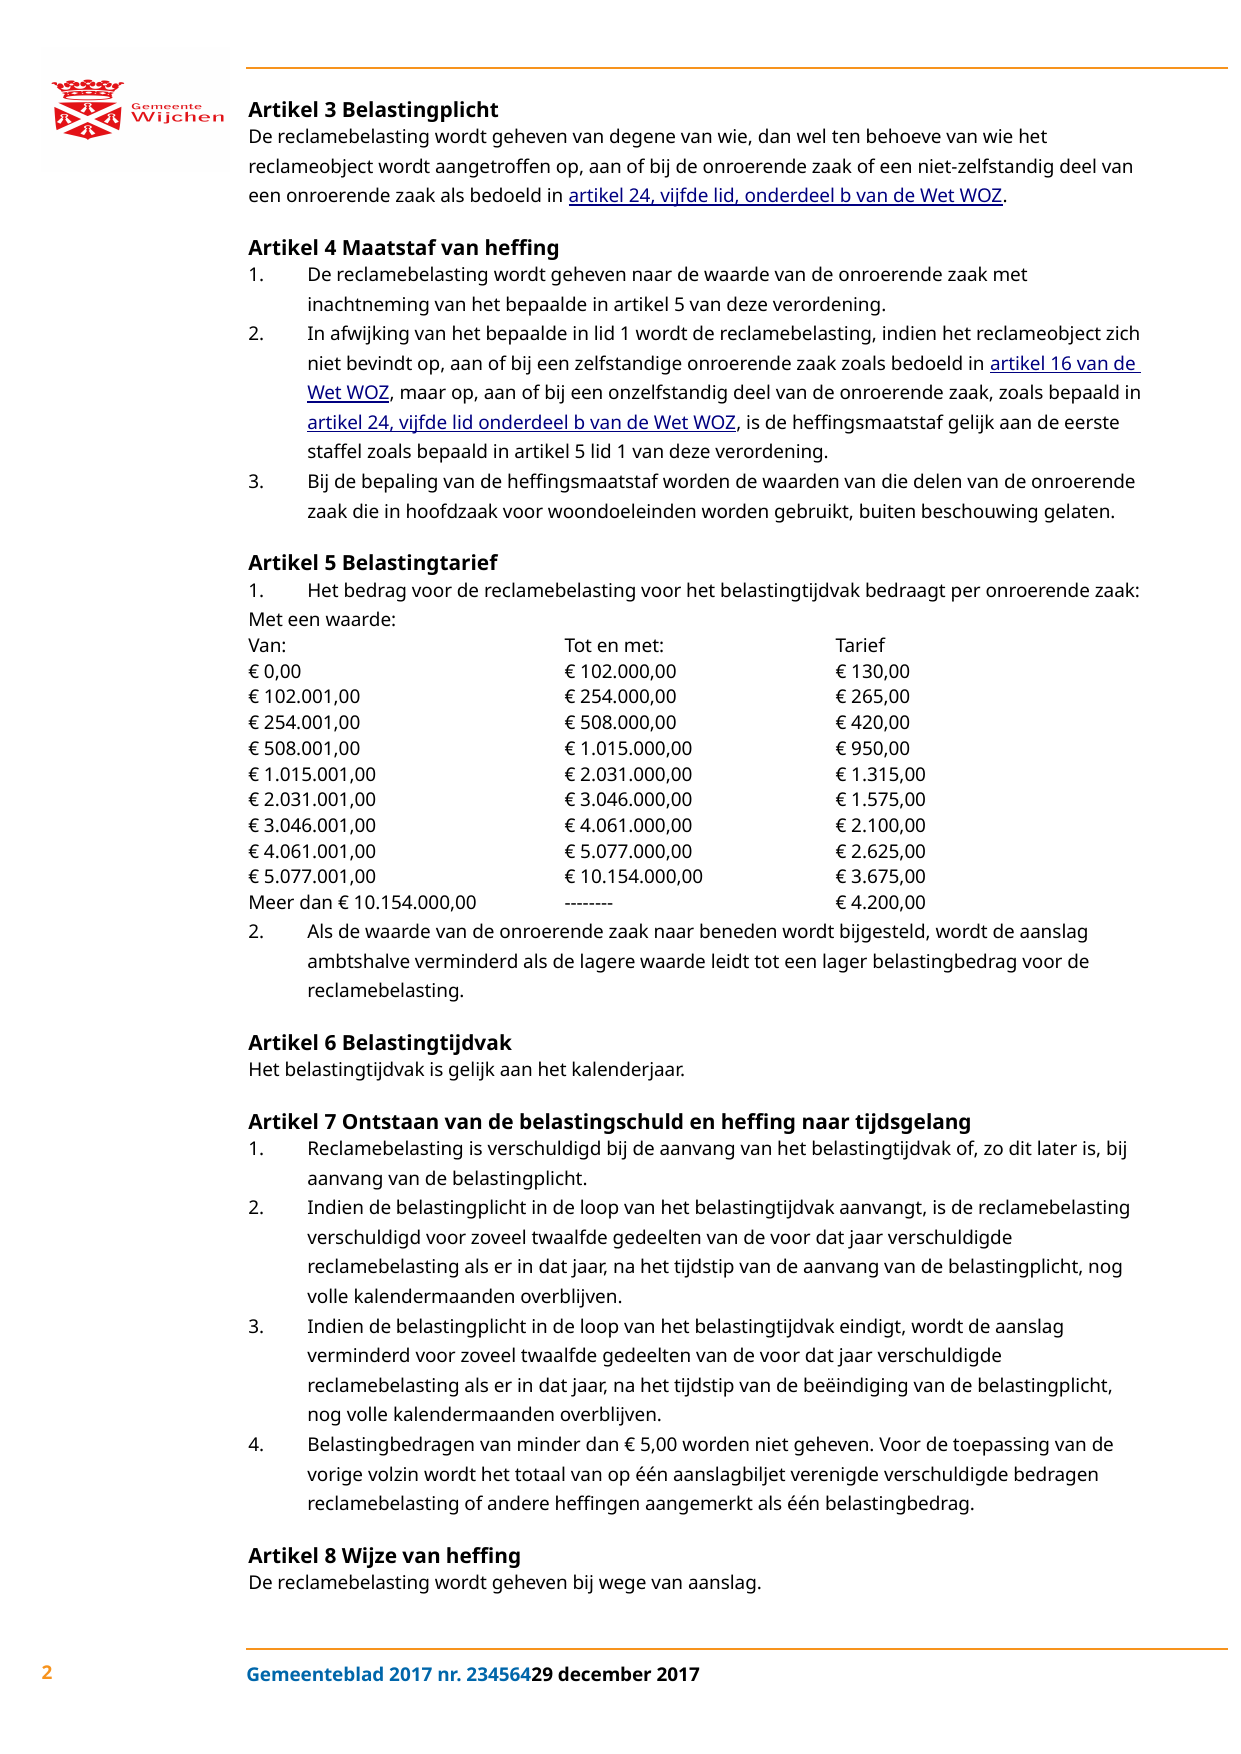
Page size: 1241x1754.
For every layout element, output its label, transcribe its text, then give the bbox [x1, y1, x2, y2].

text Artikel 3 Belastingplicht [248, 95, 1152, 123]
table_cell € 10.154.000,00 [564, 864, 835, 889]
text Artikel 8 Wijze van heffing [248, 1541, 1152, 1569]
list Reclamebelasting is verschuldigd bij de aanvang van het belastingtijdvak of, zo dit later is, bij aanvang van de belastingplicht. [248, 1135, 1152, 1191]
table_cell € 4.061.000,00 [564, 812, 835, 838]
table_cell € 3.675,00 [835, 864, 1152, 889]
list Indien de belastingplicht in de loop van het belastingtijdvak aanvangt, is de reclamebelasting verschuldigd voor zoveel twaalfde gedeelten van de voor dat jaar verschuldigde reclamebelasting als er in dat jaar, na het tijdstip van de aanvang van de belastingplicht, nog volle kalendermaanden overblijven. [248, 1194, 1152, 1309]
table_cell € 2.031.000,00 [564, 761, 835, 787]
table_cell € 102.000,00 [564, 658, 835, 684]
table_cell Tot en met: [564, 632, 835, 658]
text De reclamebelasting wordt geheven bij wege van aanslag. [248, 1569, 1152, 1595]
table_header [835, 606, 1152, 632]
table_cell € 4.061.001,00 [248, 838, 564, 864]
table_cell € 130,00 [835, 658, 1152, 684]
list Belastingbedragen van minder dan € 5,00 worden niet geheven. Voor de toepassing van de vorige volzin wordt het totaal van op één aanslagbiljet verenigde verschuldigde bedragen reclamebelasting of andere heffingen aangemerkt als één belastingbedrag. [248, 1431, 1152, 1516]
text Artikel 6 Belastingtijdvak [248, 1028, 1152, 1056]
table_cell € 2.625,00 [835, 838, 1152, 864]
table_cell € 1.015.000,00 [564, 735, 835, 761]
table_cell € 254.000,00 [564, 684, 835, 709]
table_cell € 508.000,00 [564, 709, 835, 735]
text Het belastingtijdvak is gelijk aan het kalenderjaar. [248, 1056, 1152, 1082]
table_cell € 254.001,00 [248, 709, 564, 735]
table_cell € 2.031.001,00 [248, 787, 564, 812]
text Artikel 7 Ontstaan van de belastingschuld en heffing naar tijdsgelang [248, 1107, 1152, 1135]
table_cell € 1.575,00 [835, 787, 1152, 812]
table_cell € 0,00 [248, 658, 564, 684]
table_cell € 102.001,00 [248, 684, 564, 709]
table_cell € 3.046.001,00 [248, 812, 564, 838]
picture [41, 47, 231, 172]
table_cell Meer dan € 10.154.000,00 [248, 890, 564, 915]
table_cell € 3.046.000,00 [564, 787, 835, 812]
table_cell € 420,00 [835, 709, 1152, 735]
table_cell € 1.315,00 [835, 761, 1152, 787]
text Artikel 5 Belastingtarief [248, 548, 1152, 577]
table_cell -------- [564, 890, 835, 915]
text Artikel 4 Maatstaf van heffing [248, 233, 1152, 261]
list In afwijking van het bepaalde in lid 1 wordt de reclamebelasting, indien het reclameobject zich niet bevindt op, aan of bij een zelfstandige onroerende zaak zoals bedoeld in artikel 16 van de Wet WOZ, maar op, aan of bij een onzelfstandig deel van de onroerende zaak, zoals bepaald in artikel 24, vijfde lid onderdeel b van de Wet WOZ, is de heffingsmaatstaf gelijk aan de eerste staffel zoals bepaald in artikel 5 lid 1 van deze verordening. [248, 320, 1152, 464]
table_cell € 1.015.001,00 [248, 761, 564, 787]
table_header Met een waarde: [248, 606, 835, 632]
table_cell Tarief [835, 632, 1152, 658]
list Bij de bepaling van de heffingsmaatstaf worden de waarden van die delen van de onroerende zaak die in hoofdzaak voor woondoeleinden worden gebruikt, buiten beschouwing gelaten. [248, 468, 1152, 524]
list Als de waarde van de onroerende zaak naar beneden wordt bijgesteld, wordt de aanslag ambtshalve verminderd als de lagere waarde leidt tot een lager belastingbedrag voor de reclamebelasting. [248, 918, 1152, 1003]
table_cell € 950,00 [835, 735, 1152, 761]
table_cell € 4.200,00 [835, 890, 1152, 915]
list De reclamebelasting wordt geheven naar de waarde van de onroerende zaak met inachtneming van het bepaalde in artikel 5 van deze verordening. [248, 261, 1152, 317]
text De reclamebelasting wordt geheven van degene van wie, dan wel ten behoeve van wie het reclameobject wordt aangetroffen op, aan of bij de onroerende zaak of een niet-zelfstandig deel van een onroerende zaak als bedoeld in artikel 24, vijfde lid, onderdeel b van de Wet WOZ. [248, 123, 1152, 208]
list Het bedrag voor de reclamebelasting voor het belastingtijdvak bedraagt per onroerende zaak: [248, 577, 1152, 602]
table_cell € 265,00 [835, 684, 1152, 709]
table_cell € 508.001,00 [248, 735, 564, 761]
list Indien de belastingplicht in de loop van het belastingtijdvak eindigt, wordt de aanslag verminderd voor zoveel twaalfde gedeelten van de voor dat jaar verschuldigde reclamebelasting als er in dat jaar, na het tijdstip van de beëindiging van de belastingplicht, nog volle kalendermaanden overblijven. [248, 1313, 1152, 1427]
table_cell € 5.077.001,00 [248, 864, 564, 889]
table_cell € 2.100,00 [835, 812, 1152, 838]
table_cell Van: [248, 632, 564, 658]
table_cell € 5.077.000,00 [564, 838, 835, 864]
